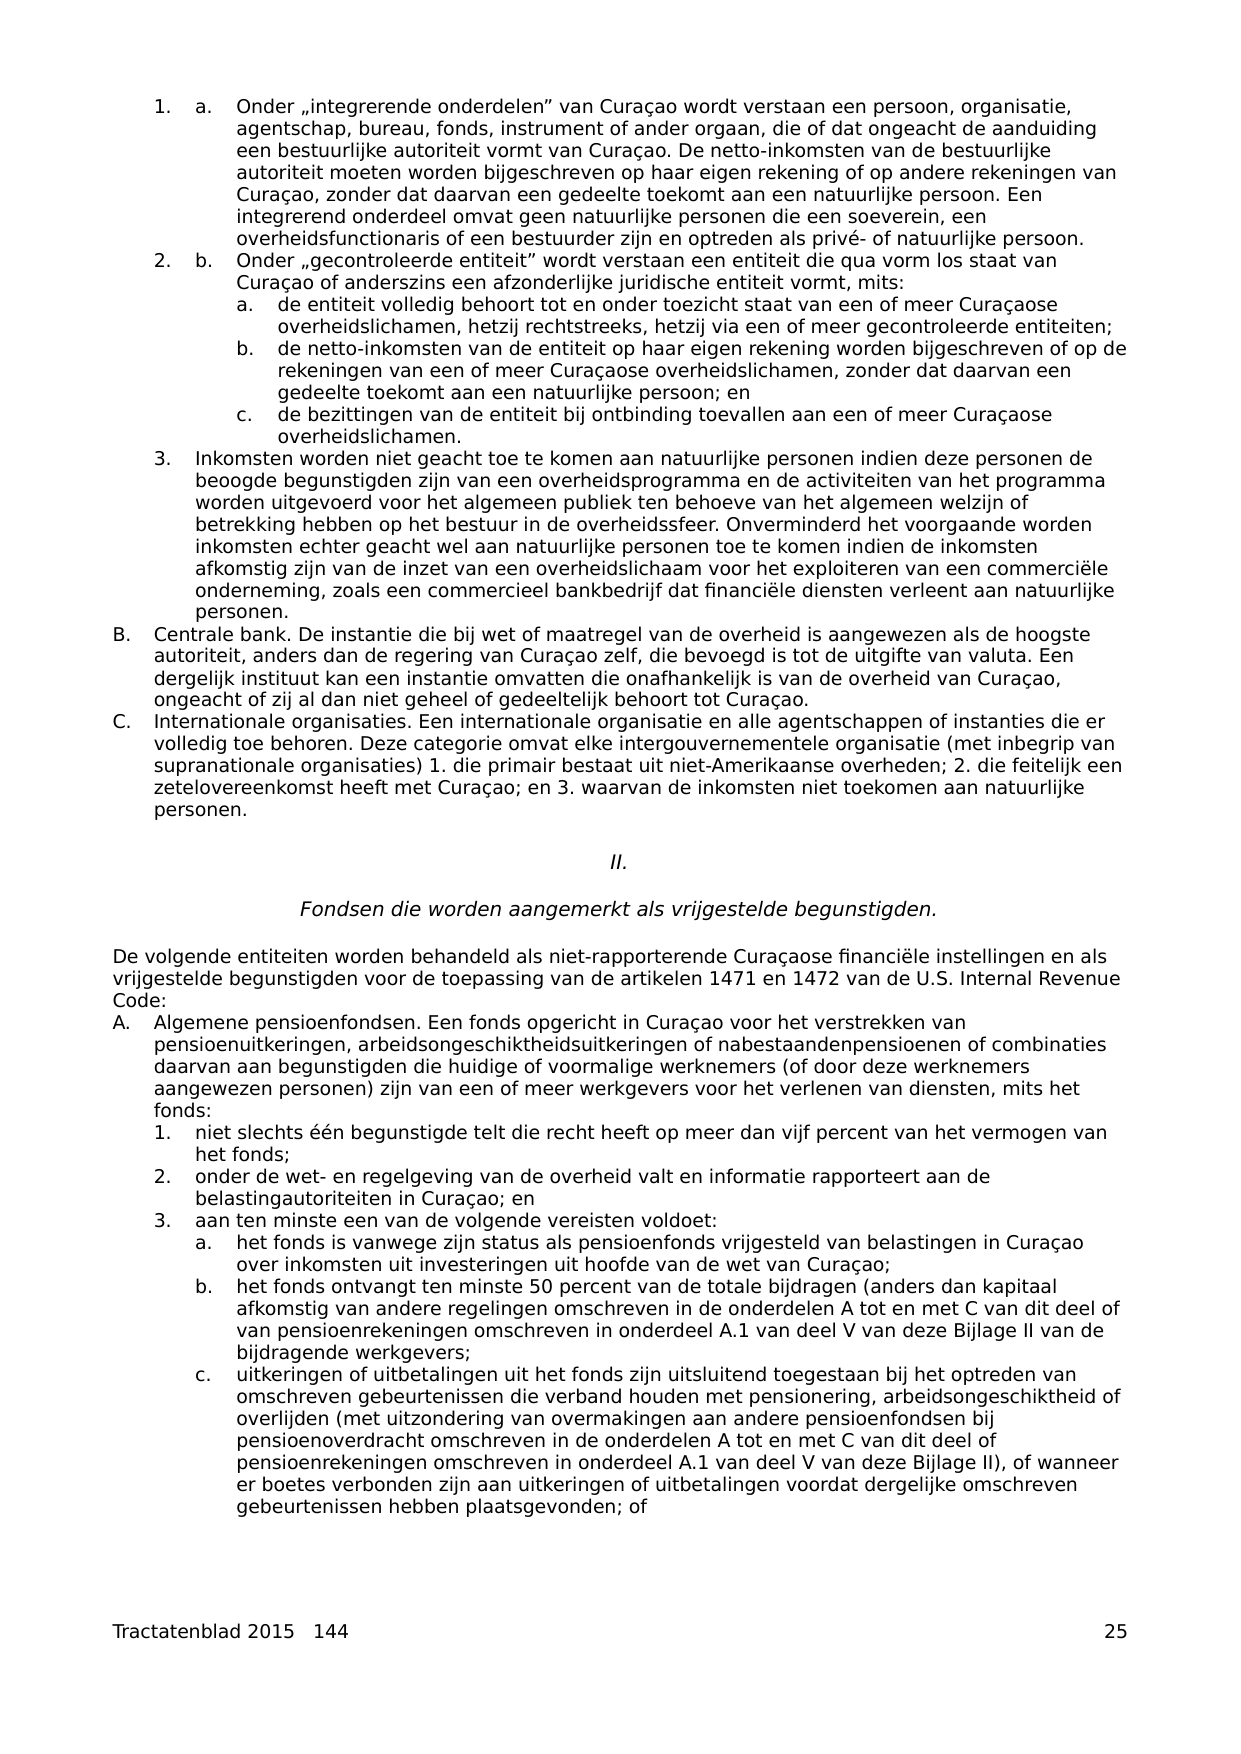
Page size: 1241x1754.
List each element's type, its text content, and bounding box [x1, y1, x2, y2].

text a. de entiteit volledig behoort tot en onder toezicht staat van een of meer Curaçaose overheidslichamen, hetzij rechtstreeks, hetzij via een of meer gecontroleerde entiteiten; [236, 294, 1128, 338]
text C. Internationale organisaties. Een internationale organisatie en alle agentschappen of instanties die er volledig toe behoren. Deze categorie omvat elke intergouvernementele organisatie (met inbegrip van supranationale organisaties) 1. die primair bestaat uit niet-Amerikaanse overheden; 2. die feitelijk een zetelovereenkomst heeft met Curaçao; en 3. waarvan de inkomsten niet toekomen aan natuurlijke personen. [112, 711, 1128, 821]
text De volgende entiteiten worden behandeld als niet-rapporterende Curaçaose financiële instellingen en als vrijgestelde begunstigden voor de toepassing van de artikelen 1471 en 1472 van de U.S. Internal Revenue Code: [112, 946, 1128, 1012]
text A. Algemene pensioenfondsen. Een fonds opgericht in Curaçao voor het verstrekken van pensioenuitkeringen, arbeidsongeschiktheidsuitkeringen of nabestaandenpensioenen of combinaties daarvan aan begunstigden die huidige of voormalige werknemers (of door deze werknemers aangewezen personen) zijn van een of meer werkgevers voor het verlenen van diensten, mits het fonds: [112, 1012, 1128, 1122]
text B. Centrale bank. De instantie die bij wet of maatregel van de overheid is aangewezen als de hoogste autoriteit, anders dan de regering van Curaçao zelf, die bevoegd is tot de uitgifte van valuta. Een dergelijk instituut kan een instantie omvatten die onafhankelijk is van de overheid van Curaçao, ongeacht of zij al dan niet geheel of gedeeltelijk behoort tot Curaçao. [112, 623, 1128, 711]
text 2. b. Onder „gecontroleerde entiteit” wordt verstaan een entiteit die qua vorm los staat van Curaçao of anderszins een afzonderlijke juridische entiteit vormt, mits: [153, 250, 1128, 294]
text 1. a. Onder „integrerende onderdelen” van Curaçao wordt verstaan een persoon, organisatie, agentschap, bureau, fonds, instrument of ander orgaan, die of dat ongeacht de aanduiding een bestuurlijke autoriteit vormt van Curaçao. De netto-inkomsten van de bestuurlijke autoriteit moeten worden bijgeschreven op haar eigen rekening of op andere rekeningen van Curaçao, zonder dat daarvan een gedeelte toekomt aan een natuurlijke persoon. Een integrerend onderdeel omvat geen natuurlijke personen die een soeverein, een overheidsfunctionaris of een bestuurder zijn en optreden als privé- of natuurlijke persoon. [153, 96, 1128, 250]
text 2. onder de wet- en regelgeving van de overheid valt en informatie rapporteert aan de belastingautoriteiten in Curaçao; en [153, 1166, 1128, 1210]
text b. de netto-inkomsten van de entiteit op haar eigen rekening worden bijgeschreven of op de rekeningen van een of meer Curaçaose overheidslichamen, zonder dat daarvan een gedeelte toekomt aan een natuurlijke persoon; en [236, 338, 1128, 404]
text 3. Inkomsten worden niet geacht toe te komen aan natuurlijke personen indien deze personen de beoogde begunstigden zijn van een overheidsprogramma en de activiteiten van het programma worden uitgevoerd voor het algemeen publiek ten behoeve van het algemeen welzijn of betrekking hebben op het bestuur in de overheidssfeer. Onverminderd het voorgaande worden inkomsten echter geacht wel aan natuurlijke personen toe te komen indien de inkomsten afkomstig zijn van de inzet van een overheidslichaam voor het exploiteren van een commerciële onderneming, zoals een commercieel bankbedrijf dat financiële diensten verleent aan natuurlijke personen. [153, 448, 1128, 623]
text 3. aan ten minste een van de volgende vereisten voldoet: [153, 1210, 1128, 1232]
text b. het fonds ontvangt ten minste 50 percent van de totale bijdragen (anders dan kapitaal afkomstig van andere regelingen omschreven in de onderdelen A tot en met C van dit deel of van pensioenrekeningen omschreven in onderdeel A.1 van deel V van deze Bijlage II van de bijdragende werkgevers; [195, 1276, 1128, 1364]
text a. het fonds is vanwege zijn status als pensioenfonds vrijgesteld van belastingen in Curaçao over inkomsten uit investeringen uit hoofde van de wet van Curaçao; [195, 1232, 1128, 1276]
text 1. niet slechts één begunstigde telt die recht heeft op meer dan vijf percent van het vermogen van het fonds; [153, 1122, 1128, 1166]
text c. uitkeringen of uitbetalingen uit het fonds zijn uitsluitend toegestaan bij het optreden van omschreven gebeurtenissen die verband houden met pensionering, arbeidsongeschiktheid of overlijden (met uitzondering van overmakingen aan andere pensioenfondsen bij pensioenoverdracht omschreven in de onderdelen A tot en met C van dit deel of pensioenrekeningen omschreven in onderdeel A.1 van deel V van deze Bijlage II), of wanneer er boetes verbonden zijn aan uitkeringen of uitbetalingen voordat dergelijke omschreven gebeurtenissen hebben plaatsgevonden; of [195, 1364, 1128, 1518]
text c. de bezittingen van de entiteit bij ontbinding toevallen aan een of meer Curaçaose overheidslichamen. [236, 404, 1128, 448]
subtitle II. Fondsen die worden aangemerkt als vrijgestelde begunstigden. [112, 851, 1128, 921]
